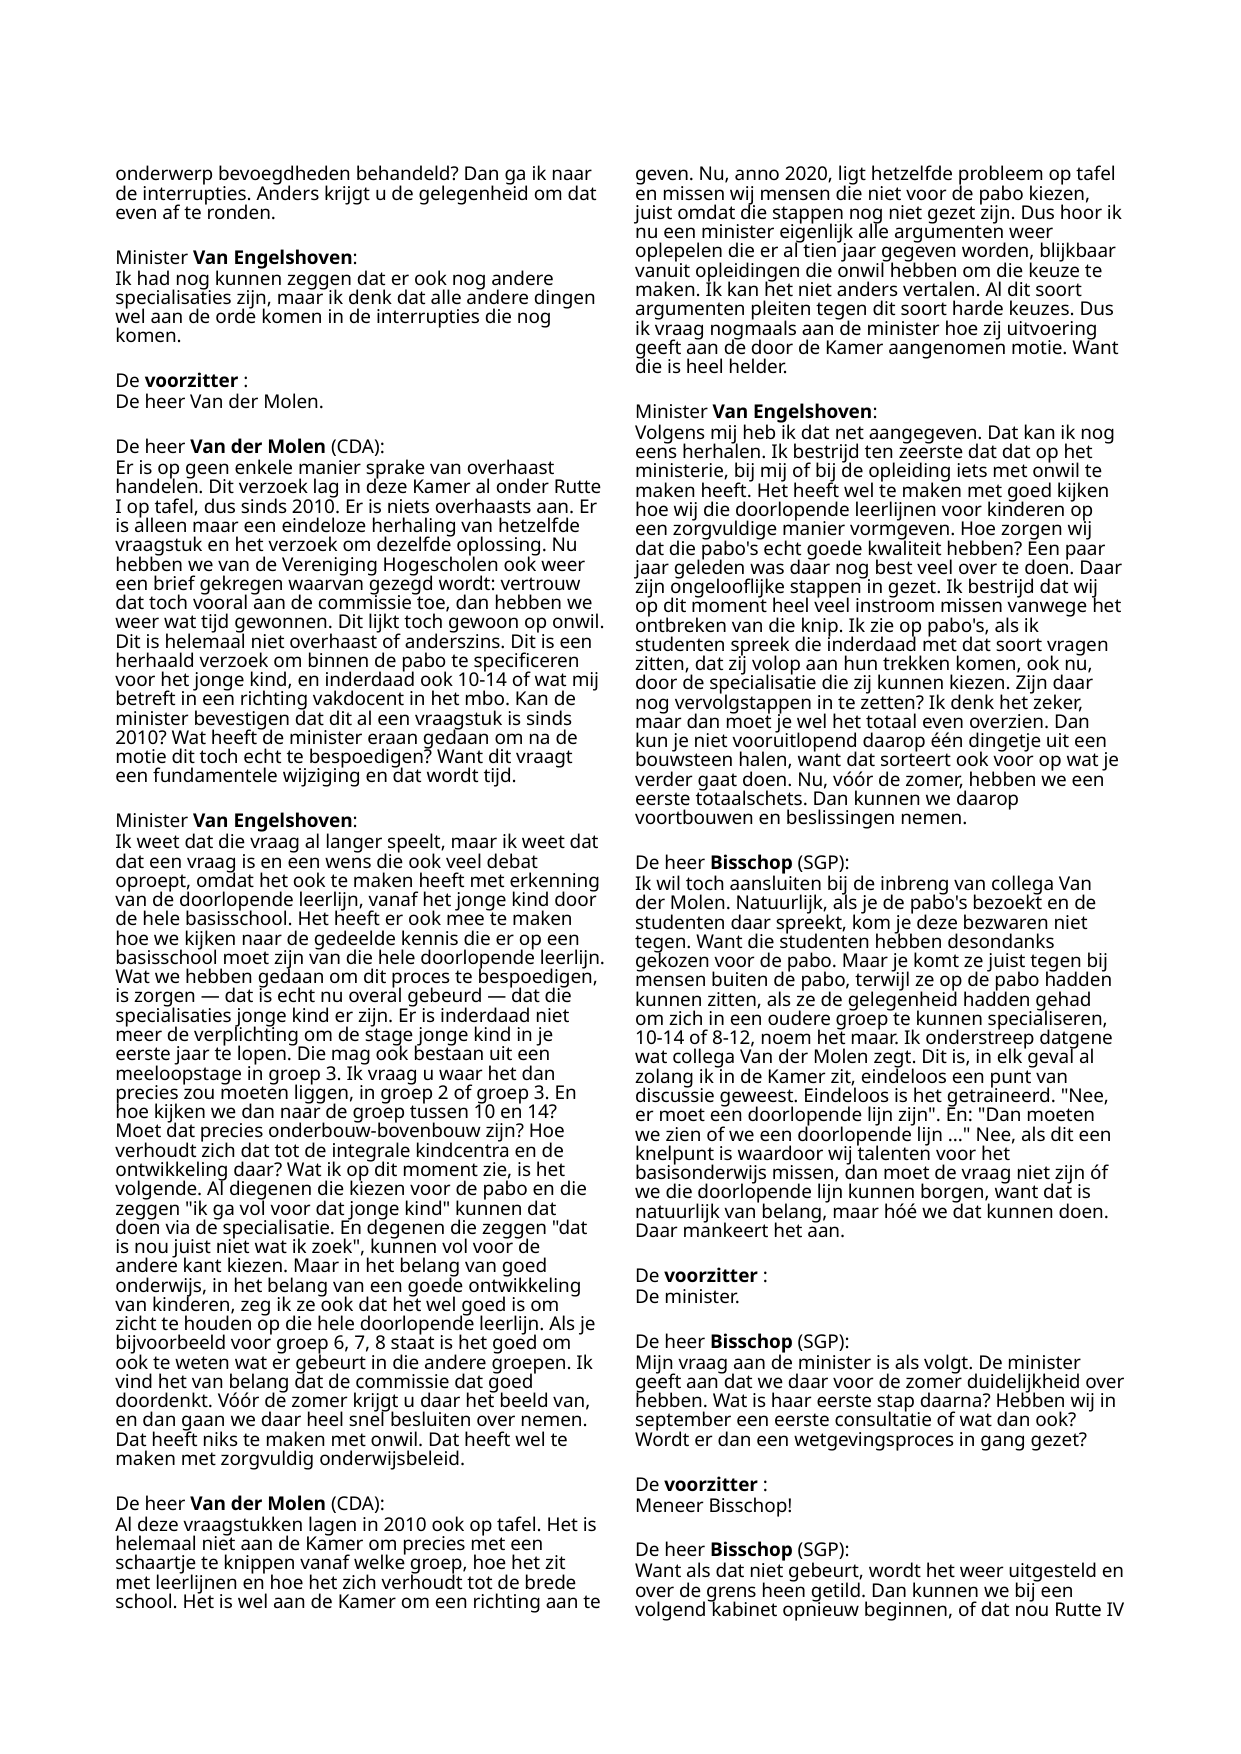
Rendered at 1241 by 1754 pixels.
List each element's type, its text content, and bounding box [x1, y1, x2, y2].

text De heer Bisschop (SGP): [635, 849, 1125, 875]
text Ik had nog kunnen zeggen dat er ook nog andere specialisaties zijn, maar ik denk dat alle andere dingen wel aan de orde komen in de interrupties die nog komen. [115, 270, 605, 347]
text Volgens mij heb ik dat net aangegeven. Dat kan ik nog eens herhalen. Ik bestrijd ten zeerste dat dat op het ministerie, bij mij of bij de opleiding iets met onwil te maken heeft. Het heeft wel te maken met goed kijken hoe wij die doorlopende leerlijnen voor kinderen op een zorgvuldige manier vormgeven. Hoe zorgen wij dat die pabo's echt goede kwaliteit hebben? Een paar jaar geleden was daar nog best veel over te doen. Daar zijn ongelooflijke stappen in gezet. Ik bestrijd dat wij op dit moment heel veel instroom missen vanwege het ontbreken van die knip. Ik zie op pabo's, als ik studenten spreek die inderdaad met dat soort vragen zitten, dat zij volop aan hun trekken komen, ook nu, door de specialisatie die zij kunnen kiezen. Zijn daar nog vervolgstappen in te zetten? Ik denk het zeker, maar dan moet je wel het totaal even overzien. Dan kun je niet vooruitlopend daarop één dingetje uit een bouwsteen halen, want dat sorteert ook voor op wat je verder gaat doen. Nu, vóór de zomer, hebben we een eerste totaalschets. Dan kunnen we daarop voortbouwen en beslissingen nemen. [635, 424, 1125, 828]
text De minister. [635, 1288, 1125, 1307]
text Minister Van Engelshoven: [635, 398, 1125, 424]
text De heer Bisschop (SGP): [635, 1328, 1125, 1354]
text Ik weet dat die vraag al langer speelt, maar ik weet dat dat een vraag is en een wens die ook veel debat oproept, omdat het ook te maken heeft met erkenning van de doorlopende leerlijn, vanaf het jonge kind door de hele basisschool. Het heeft er ook mee te maken hoe we kijken naar de gedeelde kennis die er op een basisschool moet zijn van die hele doorlopende leerlijn. Wat we hebben gedaan om dit proces te bespoedigen, is zorgen — dat is echt nu overal gebeurd — dat die specialisaties jonge kind er zijn. Er is inderdaad niet meer de verplichting om de stage jonge kind in je eerste jaar te lopen. Die mag ook bestaan uit een meeloopstage in groep 3. Ik vraag u waar het dan precies zou moeten liggen, in groep 2 of groep 3. En hoe kijken we dan naar de groep tussen 10 en 14? Moet dat precies onderbouw-bovenbouw zijn? Hoe verhoudt zich dat tot de integrale kindcentra en de ontwikkeling daar? Wat ik op dit moment zie, is het volgende. Al diegenen die kiezen voor de pabo en die zeggen "ik ga vol voor dat jonge kind" kunnen dat doen via de specialisatie. En degenen die zeggen "dat is nou juist niet wat ik zoek", kunnen vol voor de andere kant kiezen. Maar in het belang van goed onderwijs, in het belang van een goede ontwikkeling van kinderen, zeg ik ze ook dat het wel goed is om zicht te houden op die hele doorlopende leerlijn. Als je bijvoorbeeld voor groep 6, 7, 8 staat is het goed om ook te weten wat er gebeurt in die andere groepen. Ik vind het van belang dat de commissie dat goed doordenkt. Vóór de zomer krijgt u daar het beeld van, en dan gaan we daar heel snel besluiten over nemen. Dat heeft niks te maken met onwil. Dat heeft wel te maken met zorgvuldig onderwijsbeleid. [115, 833, 605, 1469]
text De heer Bisschop (SGP): [635, 1537, 1125, 1562]
text onderwerp bevoegdheden behandeld? Dan ga ik naar de interrupties. Anders krijgt u de gelegenheid om dat even af te ronden. [115, 165, 605, 223]
text Want als dat niet gebeurt, wordt het weer uitgesteld en over de grens heen getild. Dan kunnen we bij een volgend kabinet opnieuw beginnen, of dat nou Rutte IV [635, 1562, 1125, 1620]
text Minister Van Engelshoven: [115, 244, 605, 270]
text De heer Van der Molen. [115, 393, 605, 413]
text Er is op geen enkele manier sprake van overhaast handelen. Dit verzoek lag in deze Kamer al onder Rutte I op tafel, dus sinds 2010. Er is niets overhaasts aan. Er is alleen maar een eindeloze herhaling van hetzelfde vraagstuk en het verzoek om dezelfde oplossing. Nu hebben we van de Vereniging Hogescholen ook weer een brief gekregen waarvan gezegd wordt: vertrouw dat toch vooral aan de commissie toe, dan hebben we weer wat tijd gewonnen. Dit lijkt toch gewoon op onwil. Dit is helemaal niet overhaast of anderszins. Dit is een herhaald verzoek om binnen de pabo te specificeren voor het jonge kind, en inderdaad ook 10-14 of wat mij betreft in een richting vakdocent in het mbo. Kan de minister bevestigen dat dit al een vraagstuk is sinds 2010? Wat heeft de minister eraan gedaan om na de motie dit toch echt te bespoedigen? Want dit vraagt een fundamentele wijziging en dat wordt tijd. [115, 459, 605, 787]
text De heer Van der Molen (CDA): [115, 433, 605, 459]
text Mijn vraag aan de minister is als volgt. De minister geeft aan dat we daar voor de zomer duidelijkheid over hebben. Wat is haar eerste stap daarna? Hebben wij in september een eerste consultatie of wat dan ook? Wordt er dan een wetgevingsproces in gang gezet? [635, 1354, 1125, 1450]
text De voorzitter : [115, 368, 605, 393]
text Al deze vraagstukken lagen in 2010 ook op tafel. Het is helemaal niet aan de Kamer om precies met een schaartje te knippen vanaf welke groep, hoe het zit met leerlijnen en hoe het zich verhoudt tot de brede school. Het is wel aan de Kamer om een richting aan te [115, 1516, 605, 1612]
text De voorzitter : [635, 1471, 1125, 1497]
text De voorzitter : [635, 1262, 1125, 1288]
text Ik wil toch aansluiten bij de inbreng van collega Van der Molen. Natuurlijk, als je de pabo's bezoekt en de studenten daar spreekt, kom je deze bezwaren niet tegen. Want die studenten hebben desondanks gekozen voor de pabo. Maar je komt ze juist tegen bij mensen buiten de pabo, terwijl ze op de pabo hadden kunnen zitten, als ze de gelegenheid hadden gehad om zich in een oudere groep te kunnen specialiseren, 10-14 of 8-12, noem het maar. Ik onderstreep datgene wat collega Van der Molen zegt. Dit is, in elk geval al zolang ik in de Kamer zit, eindeloos een punt van discussie geweest. Eindeloos is het getraineerd. "Nee, er moet een doorlopende lijn zijn". En: "Dan moeten we zien of we een doorlopende lijn ..." Nee, als dit een knelpunt is waardoor wij talenten voor het basisonderwijs missen, dan moet de vraag niet zijn óf we die doorlopende lijn kunnen borgen, want dat is natuurlijk van belang, maar hóé we dat kunnen doen. Daar mankeert het aan. [635, 875, 1125, 1241]
text De heer Van der Molen (CDA): [115, 1490, 605, 1516]
text geven. Nu, anno 2020, ligt hetzelfde probleem op tafel en missen wij mensen die niet voor de pabo kiezen, juist omdat die stappen nog niet gezet zijn. Dus hoor ik nu een minister eigenlijk alle argumenten weer oplepelen die er al tien jaar gegeven worden, blijkbaar vanuit opleidingen die onwil hebben om die keuze te maken. Ik kan het niet anders vertalen. Al dit soort argumenten pleiten tegen dit soort harde keuzes. Dus ik vraag nogmaals aan de minister hoe zij uitvoering geeft aan de door de Kamer aangenomen motie. Want die is heel helder. [635, 165, 1125, 377]
text Minister Van Engelshoven: [115, 808, 605, 833]
text Meneer Bisschop! [635, 1497, 1125, 1516]
